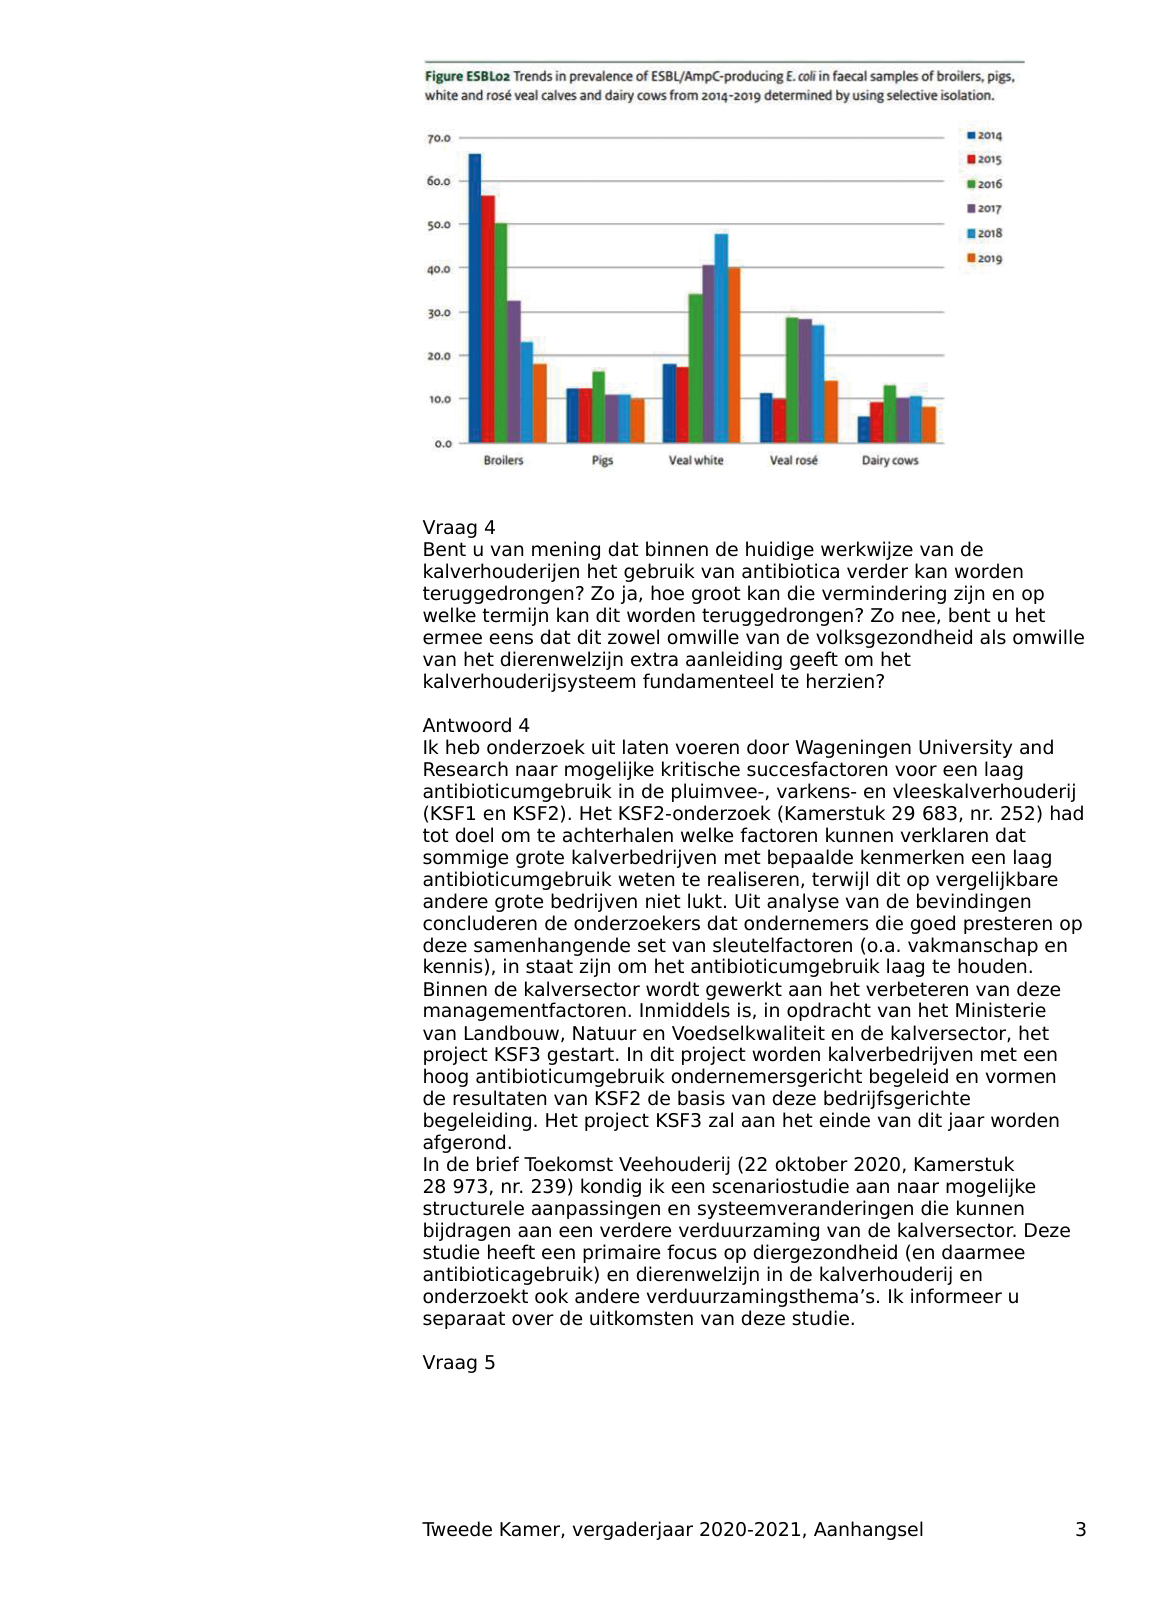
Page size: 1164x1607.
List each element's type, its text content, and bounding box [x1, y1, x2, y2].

text Vraag 4 [422, 517, 1087, 539]
text In de brief Toekomst Veehouderij (22 oktober 2020, Kamerstuk 28 973, nr. 239) kondig ik een scenariostudie aan naar mogelijke structurele aanpassingen en systeemveranderingen die kunnen bijdragen aan een verdere verduurzaming van de kalversector. Deze studie heeft een primaire focus op diergezondheid (en daarmee antibioticagebruik) en dierenwelzijn in de kalverhouderij en onderzoekt ook andere verduurzamingsthema’s. Ik informeer u separaat over de uitkomsten van deze studie. [422, 1154, 1087, 1330]
text Antwoord 4 [422, 715, 1087, 737]
text Ik heb onderzoek uit laten voeren door Wageningen University and Research naar mogelijke kritische succesfactoren voor een laag antibioticumgebruik in de pluimvee-, varkens- en vleeskalverhouderij (KSF1 en KSF2). Het KSF2-onderzoek (Kamerstuk 29 683, nr. 252) had tot doel om te achterhalen welke factoren kunnen verklaren dat sommige grote kalverbedrijven met bepaalde kenmerken een laag antibioticumgebruik weten te realiseren, terwijl dit op vergelijkbare andere grote bedrijven niet lukt. Uit analyse van de bevindingen concluderen de onderzoekers dat ondernemers die goed presteren op deze samenhangende set van sleutelfactoren (o.a. vakmanschap en kennis), in staat zijn om het antibioticumgebruik laag te houden. Binnen de kalversector wordt gewerkt aan het verbeteren van deze managementfactoren. Inmiddels is, in opdracht van het Ministerie van Landbouw, Natuur en Voedselkwaliteit en de kalversector, het project KSF3 gestart. In dit project worden kalverbedrijven met een hoog antibioticumgebruik ondernemersgericht begeleid en vormen de resultaten van KSF2 de basis van deze bedrijfsgerichte begeleiding. Het project KSF3 zal aan het einde van dit jaar worden afgerond. [422, 737, 1087, 1154]
text Vraag 5 [422, 1352, 1087, 1374]
picture [422, 59, 1025, 473]
text Bent u van mening dat binnen de huidige werkwijze van de kalverhouderijen het gebruik van antibiotica verder kan worden teruggedrongen? Zo ja, hoe groot kan die vermindering zijn en op welke termijn kan dit worden teruggedrongen? Zo nee, bent u het ermee eens dat dit zowel omwille van de volksgezondheid als omwille van het dierenwelzijn extra aanleiding geeft om het kalverhouderijsysteem fundamenteel te herzien? [422, 539, 1087, 692]
